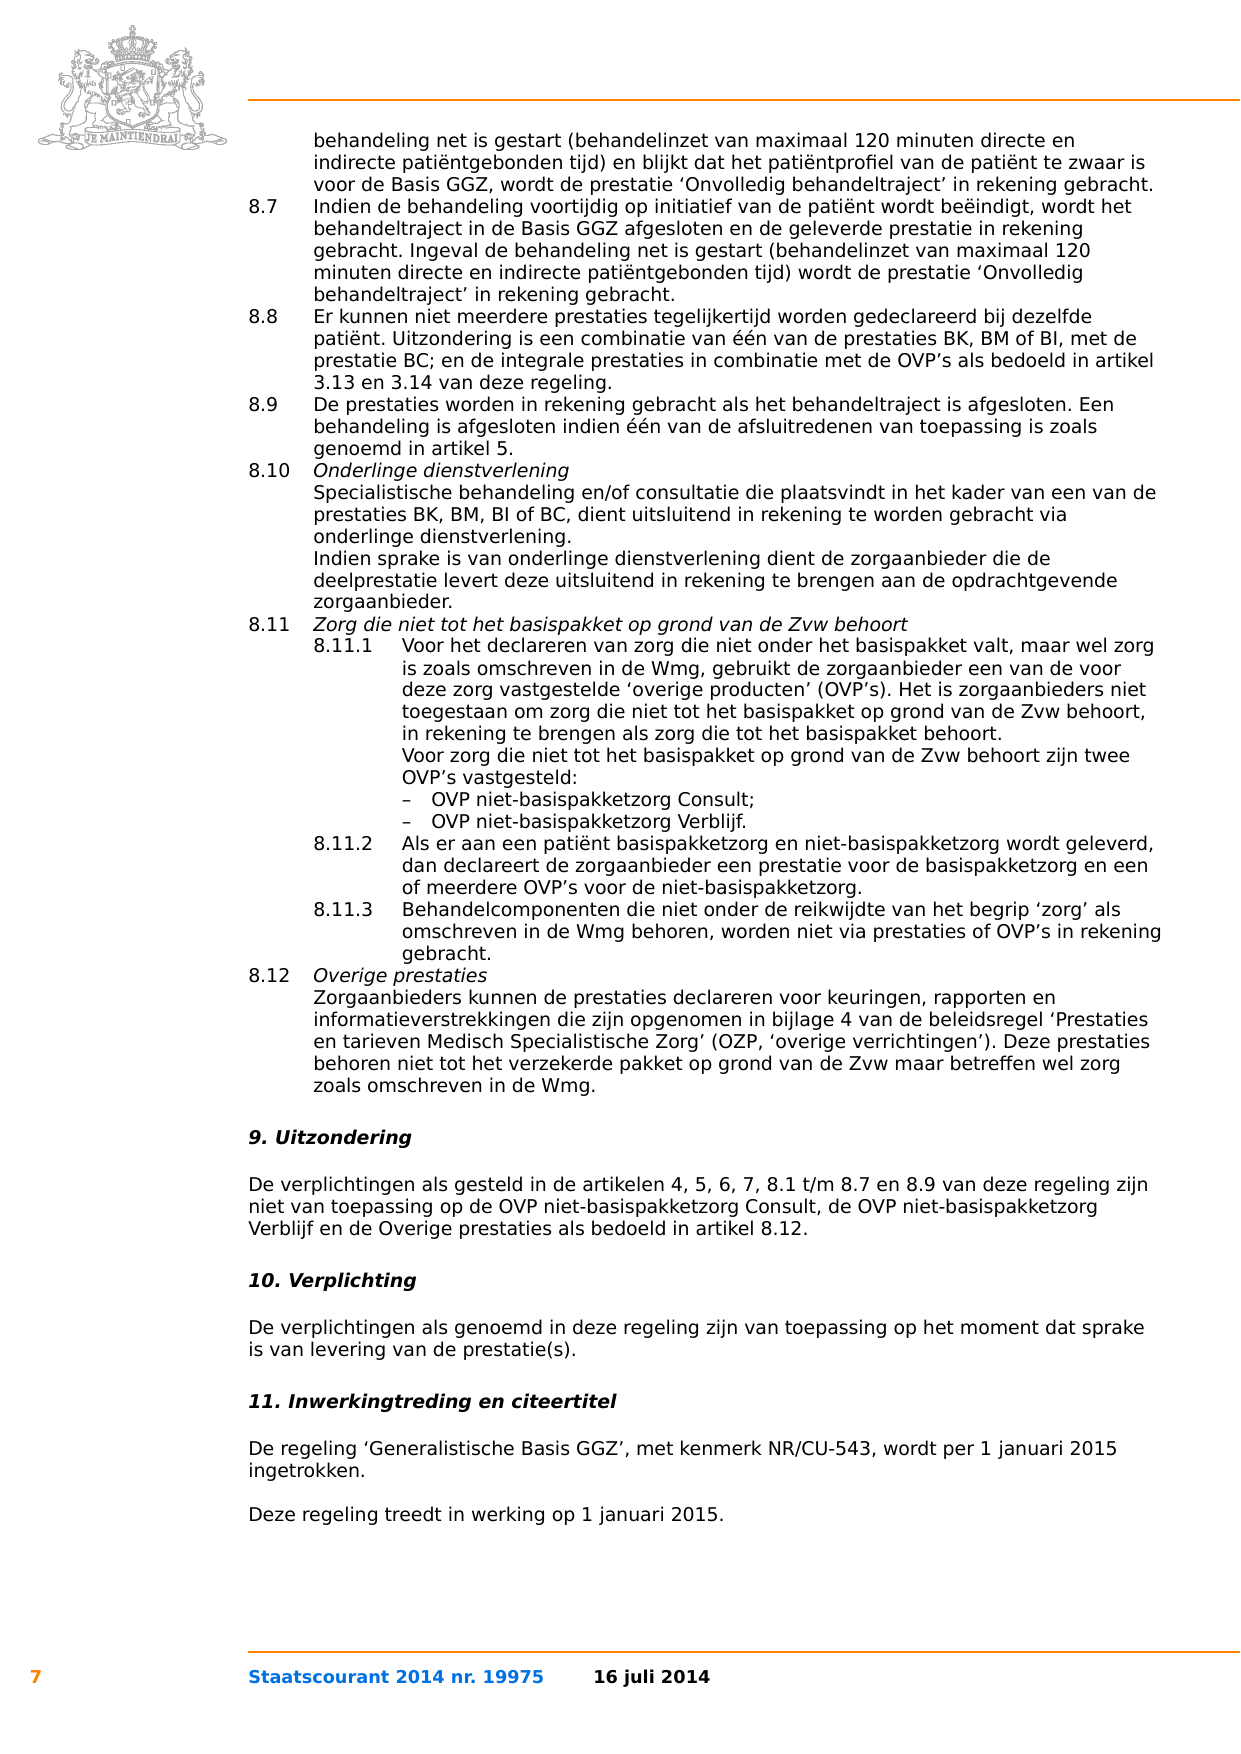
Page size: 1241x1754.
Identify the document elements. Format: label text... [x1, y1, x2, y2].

text Specialistische behandeling en/of consultatie die plaatsvindt in het kader van een van de prestaties BK, BM, BI of BC, dient uitsluitend in rekening te worden gebracht via onderlinge dienstverlening. [313, 482, 1163, 547]
text De verplichtingen als gesteld in de artikelen 4, 5, 6, 7, 8.1 t/m 8.7 en 8.9 van deze regeling zijn niet van toepassing op de OVP niet-basispakketzorg Consult, de OVP niet-basispakketzorg Verblijf en de Overige prestaties als bedoeld in artikel 8.12. [248, 1174, 1163, 1240]
text 8.8 Er kunnen niet meerdere prestaties tegelijkertijd worden gedeclareerd bij dezelfde patiënt. Uitzondering is een combinatie van één van de prestaties BK, BM of BI, met de prestatie BC; en de integrale prestaties in combinatie met de OVP’s als bedoeld in artikel 3.13 en 3.14 van deze regeling. [248, 306, 1163, 394]
text De verplichtingen als genoemd in deze regeling zijn van toepassing op het moment dat sprake is van levering van de prestatie(s). [248, 1317, 1163, 1361]
text 8.11 Zorg die niet tot het basispakket op grond van de Zvw behoort [248, 613, 1163, 635]
text – OVP niet-basispakketzorg Consult; [402, 789, 1163, 811]
subtitle 10. Verplichting [248, 1270, 1163, 1292]
text 8.7 Indien de behandeling voortijdig op initiatief van de patiënt wordt beëindigt, wordt het behandeltraject in de Basis GGZ afgesloten en de geleverde prestatie in rekening gebracht. Ingeval de behandeling net is gestart (behandelinzet van maximaal 120 minuten directe en indirecte patiëntgebonden tijd) wordt de prestatie ‘Onvolledig behandeltraject’ in rekening gebracht. [248, 196, 1163, 306]
text 8.11.2 Als er aan een patiënt basispakketzorg en niet-basispakketzorg wordt geleverd, dan declareert de zorgaanbieder een prestatie voor de basispakketzorg en een of meerdere OVP’s voor de niet-basispakketzorg. [313, 833, 1163, 899]
text Deze regeling treedt in werking op 1 januari 2015. [248, 1504, 1163, 1526]
text 8.11.3 Behandelcomponenten die niet onder de reikwijdte van het begrip ‘zorg’ als omschreven in de Wmg behoren, worden niet via prestaties of OVP’s in rekening gebracht. [313, 899, 1163, 965]
subtitle 11. Inwerkingtreding en citeertitel [248, 1391, 1163, 1413]
text Zorgaanbieders kunnen de prestaties declareren voor keuringen, rapporten en informatieverstrekkingen die zijn opgenomen in bijlage 4 van de beleidsregel ‘Prestaties en tarieven Medisch Specialistische Zorg’ (OZP, ‘overige verrichtingen’). Deze prestaties behoren niet tot het verzekerde pakket op grond van de Zvw maar betreffen wel zorg zoals omschreven in de Wmg. [313, 987, 1163, 1097]
text 8.10 Onderlinge dienstverlening [248, 459, 1163, 482]
text 8.12 Overige prestaties [248, 965, 1163, 987]
text 8.11.1 Voor het declareren van zorg die niet onder het basispakket valt, maar wel zorg is zoals omschreven in de Wmg, gebruikt de zorgaanbieder een van de voor deze zorg vastgestelde ‘overige producten’ (OVP’s). Het is zorgaanbieders niet toegestaan om zorg die niet tot het basispakket op grond van de Zvw behoort, in rekening te brengen als zorg die tot het basispakket behoort. [313, 635, 1163, 745]
text behandeling net is gestart (behandelinzet van maximaal 120 minuten directe en indirecte patiëntgebonden tijd) en blijkt dat het patiëntprofiel van de patiënt te zwaar is voor de Basis GGZ, wordt de prestatie ‘Onvolledig behandeltraject’ in rekening gebracht. [248, 130, 1163, 196]
text – OVP niet-basispakketzorg Verblijf. [402, 811, 1163, 833]
text De regeling ‘Generalistische Basis GGZ’, met kenmerk NR/CU-543, wordt per 1 januari 2015 ingetrokken. [248, 1438, 1163, 1482]
text Indien sprake is van onderlinge dienstverlening dient de zorgaanbieder die de deelprestatie levert deze uitsluitend in rekening te brengen aan de opdrachtgevende zorgaanbieder. [313, 547, 1163, 613]
text 8.9 De prestaties worden in rekening gebracht als het behandeltraject is afgesloten. Een behandeling is afgesloten indien één van de afsluitredenen van toepassing is zoals genoemd in artikel 5. [248, 394, 1163, 459]
subtitle 9. Uitzondering [248, 1127, 1163, 1149]
picture [38, 25, 227, 150]
text Voor zorg die niet tot het basispakket op grond van de Zvw behoort zijn twee OVP’s vastgesteld: [402, 745, 1163, 789]
